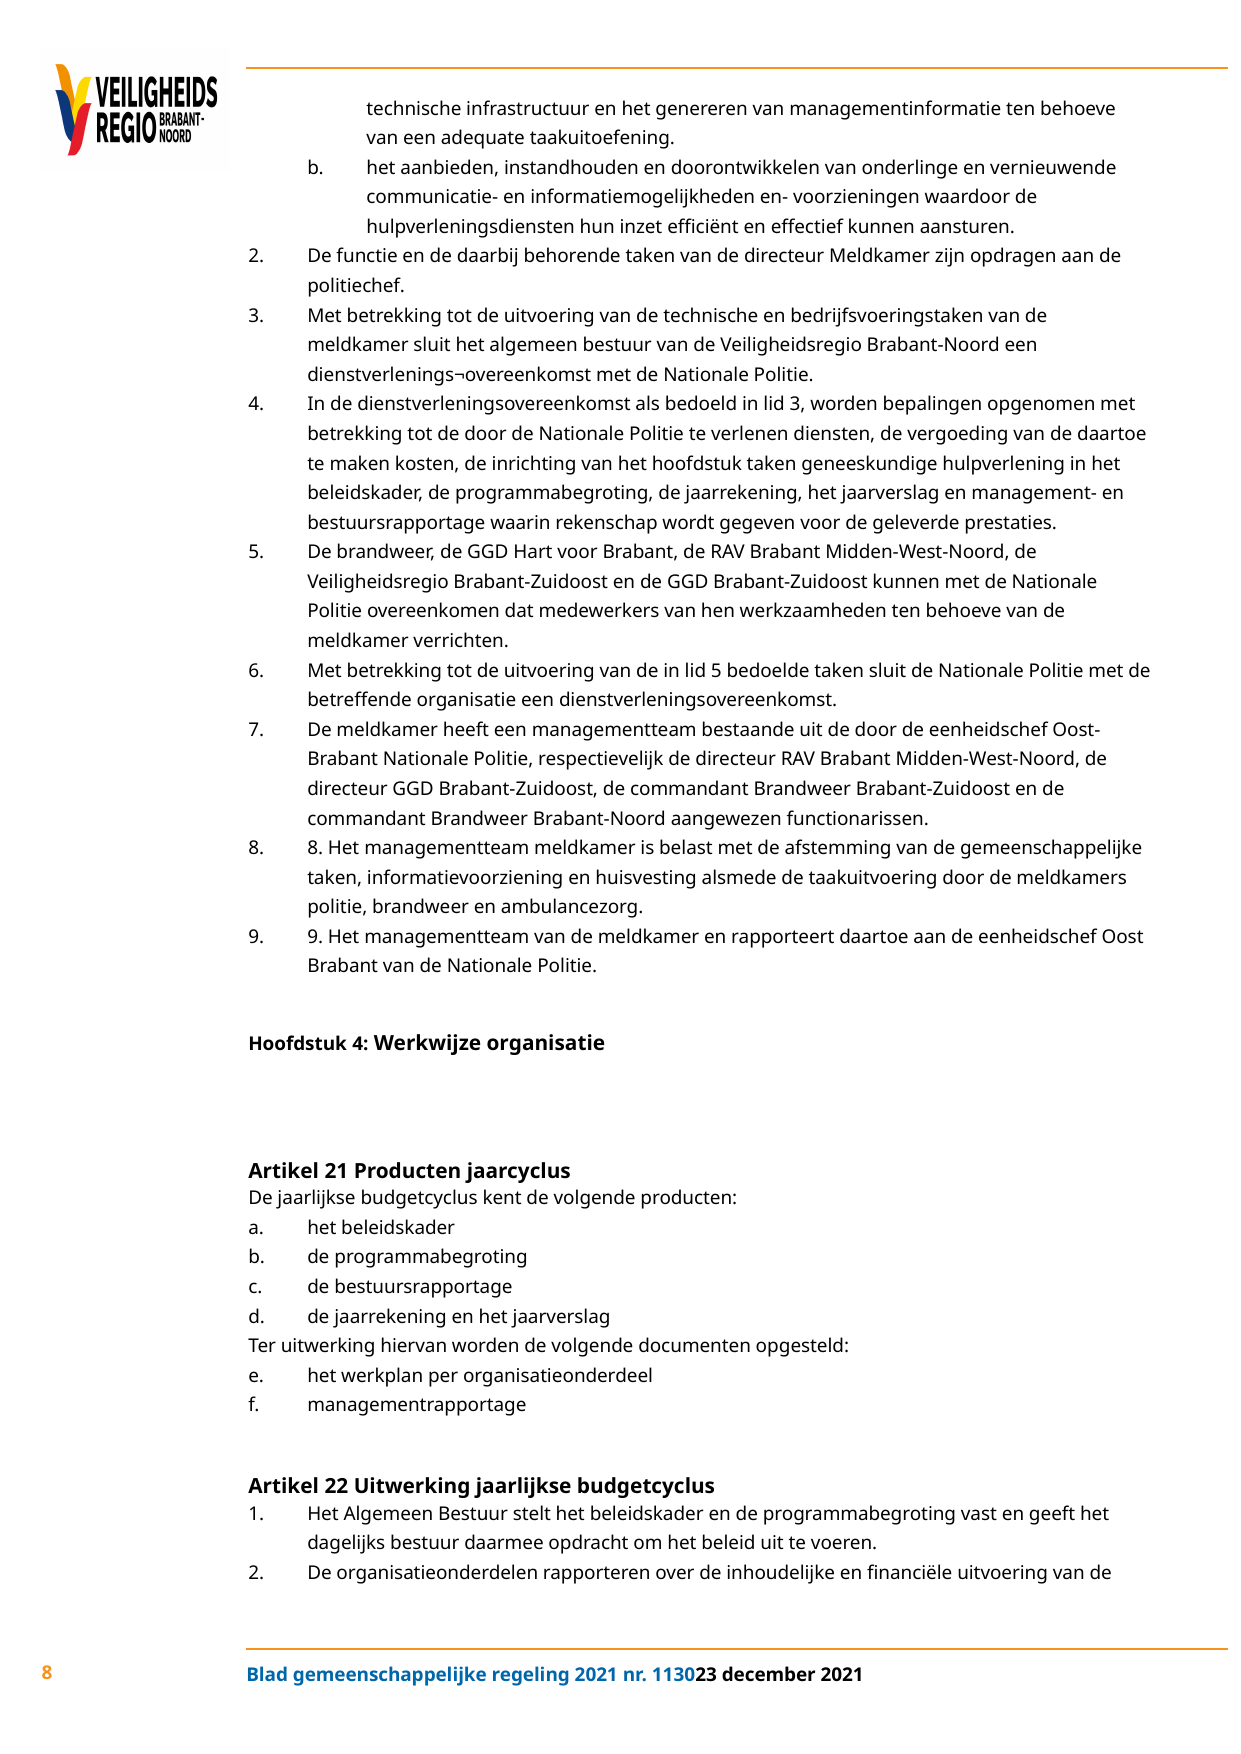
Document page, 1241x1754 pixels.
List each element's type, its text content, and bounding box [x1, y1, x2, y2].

list de programmabegroting [248, 1244, 1152, 1269]
list het beleidskader [248, 1214, 1152, 1240]
text Hoofdstuk 4: Werkwijze organisatie [248, 1028, 1152, 1056]
text De jaarlijkse budgetcyclus kent de volgende producten: [248, 1184, 1152, 1210]
list de jaarrekening en het jaarverslag [248, 1303, 1152, 1328]
list Met betrekking tot de uitvoering van de in lid 5 bedoelde taken sluit de Nationale Politie met de betreffende organisatie een dienstverleningsovereenkomst. [248, 657, 1152, 712]
list Met betrekking tot de uitvoering van de technische en bedrijfsvoeringstaken van de meldkamer sluit het algemeen bestuur van de Veiligheidsregio Brabant-Noord een dienstverlenings¬overeenkomst met de Nationale Politie. [248, 302, 1152, 387]
list 8. Het managementteam meldkamer is belast met de afstemming van de gemeenschappelijke taken, informatievoorziening en huisvesting alsmede de taakuitvoering door de meldkamers politie, brandweer en ambulancezorg. [248, 834, 1152, 919]
list technische infrastructuur en het genereren van managementinformatie ten behoeve van een adequate taakuitoefening. [307, 95, 1152, 150]
list het werkplan per organisatieonderdeel [248, 1362, 1152, 1388]
list de bestuursrapportage [248, 1273, 1152, 1299]
list In de dienstverleningsovereenkomst als bedoeld in lid 3, worden bepalingen opgenomen met betrekking tot de door de Nationale Politie te verlenen diensten, de vergoeding van de daartoe te maken kosten, de inrichting van het hoofdstuk taken geneeskundige hulpverlening in het beleidskader, de programmabegroting, de jaarrekening, het jaarverslag en management- en bestuursrapportage waarin rekenschap wordt gegeven voor de geleverde prestaties. [248, 391, 1152, 535]
list 9. Het managementteam van de meldkamer en rapporteert daartoe aan de eenheidschef Oost Brabant van de Nationale Politie. [248, 923, 1152, 978]
text Ter uitwerking hiervan worden de volgende documenten opgesteld: [248, 1332, 1152, 1358]
text Artikel 22 Uitwerking jaarlijkse budgetcyclus [248, 1472, 1152, 1500]
list het aanbieden, instandhouden en doorontwikkelen van onderlinge en vernieuwende communicatie- en informatiemogelijkheden en- voorzieningen waardoor de hulpverleningsdiensten hun inzet efficiënt en effectief kunnen aansturen. [307, 154, 1152, 239]
list De brandweer, de GGD Hart voor Brabant, de RAV Brabant Midden-West-Noord, de Veiligheidsregio Brabant-Zuidoost en de GGD Brabant-Zuidoost kunnen met de Nationale Politie overeenkomen dat medewerkers van hen werkzaamheden ten behoeve van de meldkamer verrichten. [248, 538, 1152, 653]
list De organisatieonderdelen rapporteren over de inhoudelijke en financiële uitvoering van de [248, 1559, 1152, 1585]
picture [41, 47, 231, 172]
text Artikel 21 Producten jaarcyclus [248, 1156, 1152, 1184]
list managementrapportage [248, 1392, 1152, 1417]
list Het Algemeen Bestuur stelt het beleidskader en de programmabegroting vast en geeft het dagelijks bestuur daarmee opdracht om het beleid uit te voeren. [248, 1500, 1152, 1555]
list De functie en de daarbij behorende taken van de directeur Meldkamer zijn opdragen aan de politiechef. [248, 243, 1152, 298]
list De meldkamer heeft een managementteam bestaande uit de door de eenheidschef Oost-Brabant Nationale Politie, respectievelijk de directeur RAV Brabant Midden-West-Noord, de directeur GGD Brabant-Zuidoost, de commandant Brandweer Brabant-Zuidoost en de commandant Brandweer Brabant-Noord aangewezen functionarissen. [248, 716, 1152, 831]
